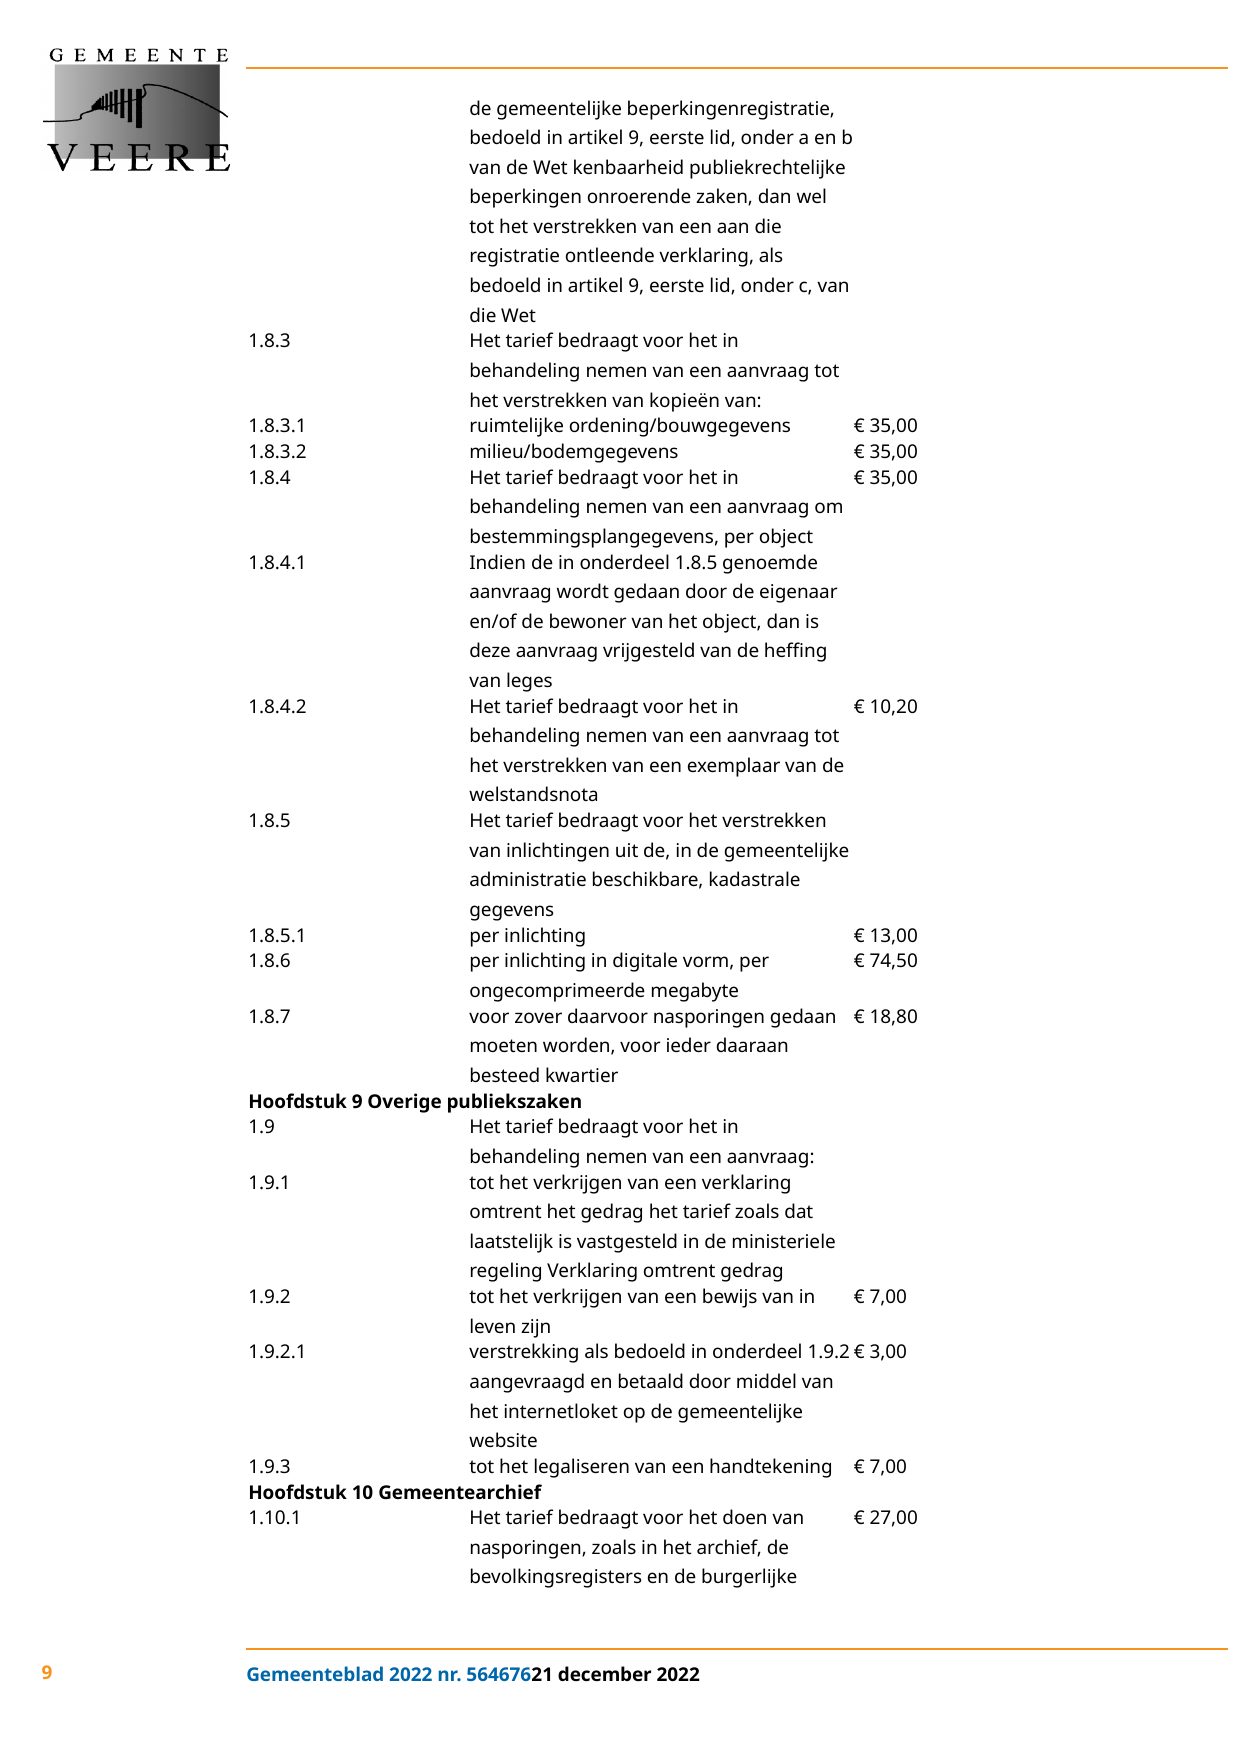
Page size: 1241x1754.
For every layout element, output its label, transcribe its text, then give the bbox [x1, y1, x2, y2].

table_cell ruimtelijke ordening/bouwgegevens [469, 413, 854, 438]
table_cell [854, 808, 1152, 922]
table_cell tot het verkrijgen van een bewijs van in leven zijn [469, 1283, 854, 1339]
table_cell 1.8.4 [248, 464, 469, 549]
table_cell € 7,00 [854, 1453, 1152, 1479]
table_cell 1.9.2.1 [248, 1339, 469, 1453]
table_cell € 35,00 [854, 464, 1152, 549]
table_cell tot het legaliseren van een handtekening [469, 1453, 854, 1479]
table_cell € 74,50 [854, 948, 1152, 1003]
table_cell [854, 1114, 1152, 1169]
table_cell 1.9.2 [248, 1283, 469, 1339]
table_cell per inlichting [469, 922, 854, 948]
table_cell [854, 549, 1152, 693]
table_cell 1.8.4.1 [248, 549, 469, 693]
table_cell tot het verkrijgen van een verklaring omtrent het gedrag het tarief zoals dat laatstelijk is vastgesteld in de ministeriele regeling Verklaring omtrent gedrag [469, 1169, 854, 1283]
table_cell Het tarief bedraagt voor het in behandeling nemen van een aanvraag: [469, 1114, 854, 1169]
table_cell 1.8.5.1 [248, 922, 469, 948]
table_cell Het tarief bedraagt voor het doen van nasporingen, zoals in het archief, de bevolkingsregisters en de burgerlijke [469, 1505, 854, 1589]
table_cell 1.8.4.2 [248, 693, 469, 807]
table_cell Hoofdstuk 10 Gemeentearchief [248, 1479, 1152, 1504]
table_cell Indien de in onderdeel 1.8.5 genoemde aanvraag wordt gedaan door de eigenaar en/of de bewoner van het object, dan is deze aanvraag vrijgesteld van de heffing van leges [469, 549, 854, 693]
table_cell [854, 328, 1152, 412]
table_cell € 18,80 [854, 1003, 1152, 1088]
table_cell verstrekking als bedoeld in onderdeel 1.9.2 aangevraagd en betaald door middel van het internetloket op de gemeentelijke website [469, 1339, 854, 1453]
table_cell [854, 95, 1152, 328]
table_cell 1.8.3.1 [248, 413, 469, 438]
table_cell 1.10.1 [248, 1505, 469, 1589]
table_cell 1.9.3 [248, 1453, 469, 1479]
table_cell [854, 1169, 1152, 1283]
table_cell € 10,20 [854, 693, 1152, 807]
table_cell Het tarief bedraagt voor het in behandeling nemen van een aanvraag om bestemmingsplangegevens, per object [469, 464, 854, 549]
table_cell € 13,00 [854, 922, 1152, 948]
table_cell 1.8.5 [248, 808, 469, 922]
table_cell Het tarief bedraagt voor het verstrekken van inlichtingen uit de, in de gemeentelijke administratie beschikbare, kadastrale gegevens [469, 808, 854, 922]
table_cell 1.8.3.2 [248, 438, 469, 464]
table_cell Het tarief bedraagt voor het in behandeling nemen van een aanvraag tot het verstrekken van kopieën van: [469, 328, 854, 412]
table_cell de gemeentelijke beperkingenregistratie, bedoeld in artikel 9, eerste lid, onder a en b van de Wet kenbaarheid publiekrechtelijke beperkingen onroerende zaken, dan wel tot het verstrekken van een aan die registratie ontleende verklaring, als bedoeld in artikel 9, eerste lid, onder c, van die Wet [469, 95, 854, 328]
table_cell 1.8.3 [248, 328, 469, 412]
table_cell 1.8.6 [248, 948, 469, 1003]
table_cell € 3,00 [854, 1339, 1152, 1453]
table_cell [248, 95, 469, 328]
table_cell € 35,00 [854, 438, 1152, 464]
table_cell 1.9.1 [248, 1169, 469, 1283]
table_cell per inlichting in digitale vorm, per ongecomprimeerde megabyte [469, 948, 854, 1003]
table_cell 1.9 [248, 1114, 469, 1169]
table_cell voor zover daarvoor nasporingen gedaan moeten worden, voor ieder daaraan besteed kwartier [469, 1003, 854, 1088]
table_cell € 27,00 [854, 1505, 1152, 1589]
table_cell milieu/bodemgegevens [469, 438, 854, 464]
picture [41, 47, 231, 172]
table_cell € 35,00 [854, 413, 1152, 438]
table_cell € 7,00 [854, 1283, 1152, 1339]
table_cell 1.8.7 [248, 1003, 469, 1088]
table_cell Het tarief bedraagt voor het in behandeling nemen van een aanvraag tot het verstrekken van een exemplaar van de welstandsnota [469, 693, 854, 807]
table_cell Hoofdstuk 9 Overige publiekszaken [248, 1088, 1152, 1113]
